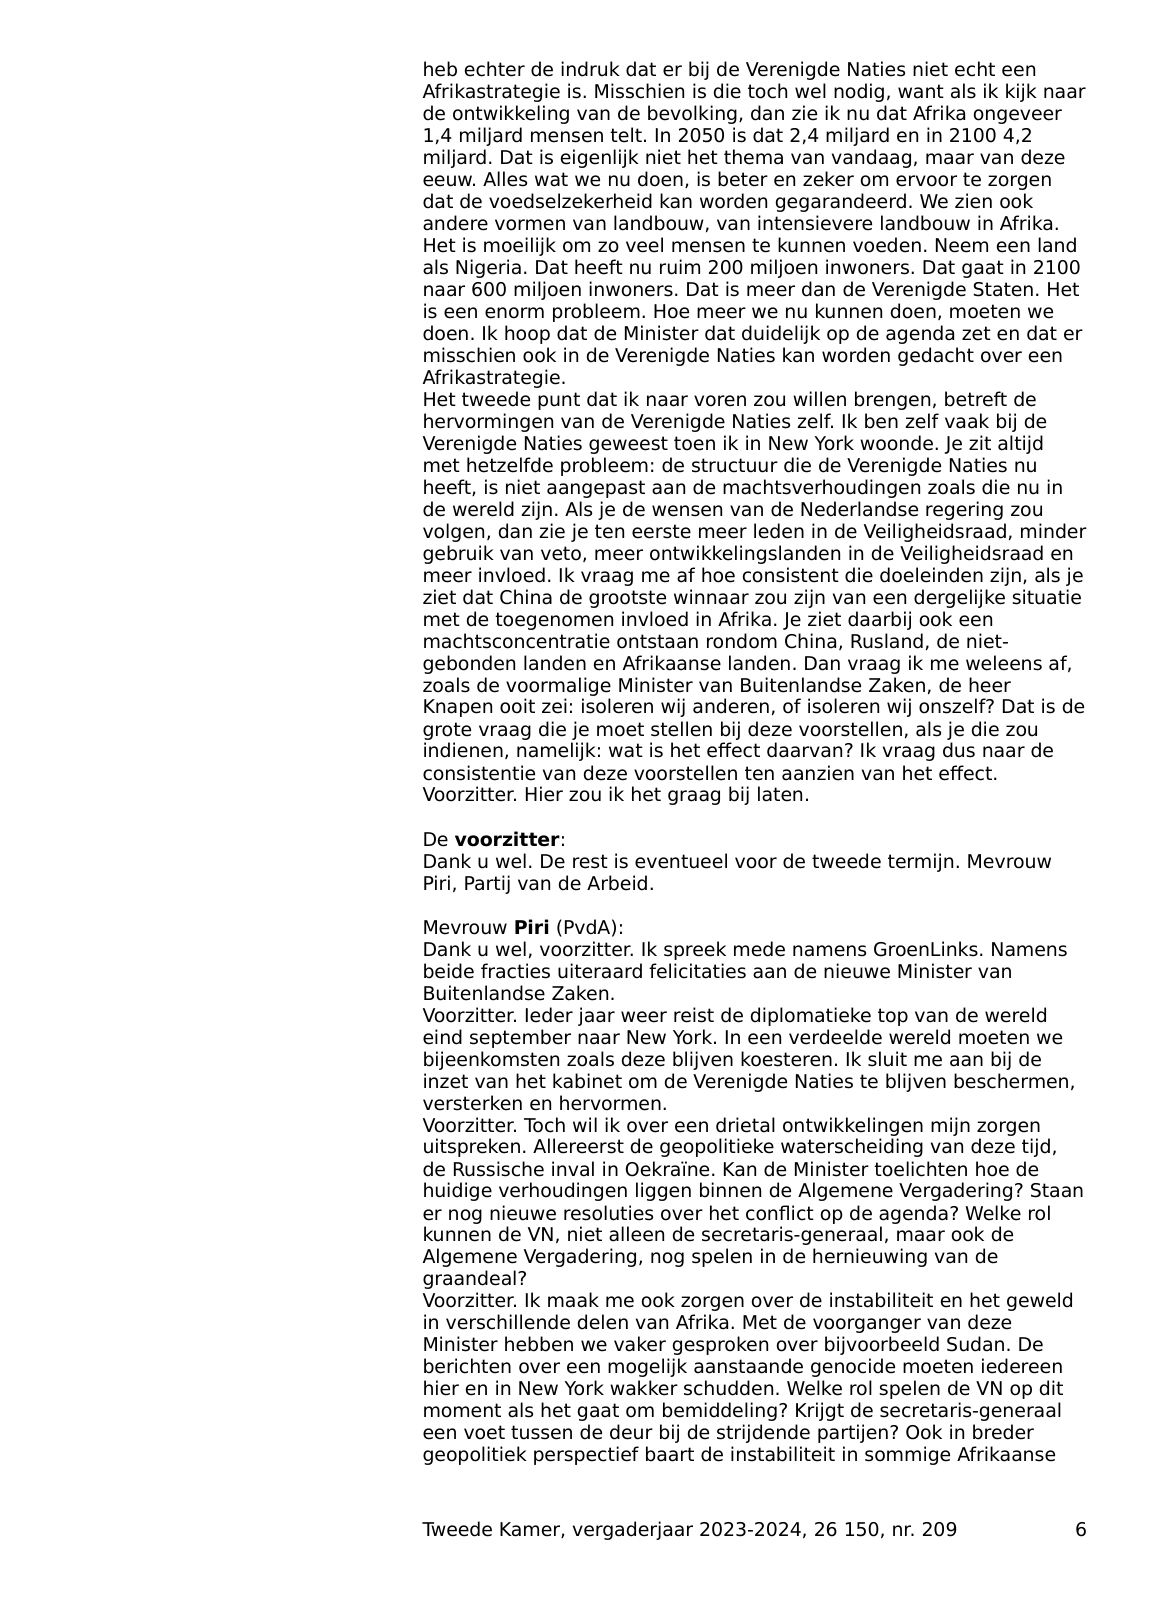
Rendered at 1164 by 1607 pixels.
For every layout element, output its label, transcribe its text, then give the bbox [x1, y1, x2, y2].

text Voorzitter. Ieder jaar weer reist de diplomatieke top van de wereld eind september naar New York. In een verdeelde wereld moeten we bijeenkomsten zoals deze blijven koesteren. Ik sluit me aan bij de inzet van het kabinet om de Verenigde Naties te blijven beschermen, versterken en hervormen. [422, 1004, 1087, 1114]
text Dank u wel. De rest is eventueel voor de tweede termijn. Mevrouw Piri, Partij van de Arbeid. [422, 851, 1087, 894]
text De voorzitter: [422, 828, 1087, 851]
text Dank u wel, voorzitter. Ik spreek mede namens GroenLinks. Namens beide fracties uiteraard felicitaties aan de nieuwe Minister van Buitenlandse Zaken. [422, 939, 1087, 1004]
text Voorzitter. Hier zou ik het graag bij laten. [422, 784, 1087, 806]
text Voorzitter. Ik maak me ook zorgen over de instabiliteit en het geweld in verschillende delen van Afrika. Met de voorganger van deze Minister hebben we vaker gesproken over bijvoorbeeld Sudan. De berichten over een mogelijk aanstaande genocide moeten iedereen hier en in New York wakker schudden. Welke rol spelen de VN op dit moment als het gaat om bemiddeling? Krijgt de secretaris-generaal een voet tussen de deur bij de strijdende partijen? Ook in breder geopolitiek perspectief baart de instabiliteit in sommige Afrikaanse [422, 1290, 1087, 1466]
text heb echter de indruk dat er bij de Verenigde Naties niet echt een Afrikastrategie is. Misschien is die toch wel nodig, want als ik kijk naar de ontwikkeling van de bevolking, dan zie ik nu dat Afrika ongeveer 1,4 miljard mensen telt. In 2050 is dat 2,4 miljard en in 2100 4,2 miljard. Dat is eigenlijk niet het thema van vandaag, maar van deze eeuw. Alles wat we nu doen, is beter en zeker om ervoor te zorgen dat de voedselzekerheid kan worden gegarandeerd. We zien ook andere vormen van landbouw, van intensievere landbouw in Afrika. Het is moeilijk om zo veel mensen te kunnen voeden. Neem een land als Nigeria. Dat heeft nu ruim 200 miljoen inwoners. Dat gaat in 2100 naar 600 miljoen inwoners. Dat is meer dan de Verenigde Staten. Het is een enorm probleem. Hoe meer we nu kunnen doen, moeten we doen. Ik hoop dat de Minister dat duidelijk op de agenda zet en dat er misschien ook in de Verenigde Naties kan worden gedacht over een Afrikastrategie. [422, 59, 1087, 389]
text Het tweede punt dat ik naar voren zou willen brengen, betreft de hervormingen van de Verenigde Naties zelf. Ik ben zelf vaak bij de Verenigde Naties geweest toen ik in New York woonde. Je zit altijd met hetzelfde probleem: de structuur die de Verenigde Naties nu heeft, is niet aangepast aan de machtsverhoudingen zoals die nu in de wereld zijn. Als je de wensen van de Nederlandse regering zou volgen, dan zie je ten eerste meer leden in de Veiligheidsraad, minder gebruik van veto, meer ontwikkelingslanden in de Veiligheidsraad en meer invloed. Ik vraag me af hoe consistent die doeleinden zijn, als je ziet dat China de grootste winnaar zou zijn van een dergelijke situatie met de toegenomen invloed in Afrika. Je ziet daarbij ook een machtsconcentratie ontstaan rondom China, Rusland, de niet-gebonden landen en Afrikaanse landen. Dan vraag ik me weleens af, zoals de voormalige Minister van Buitenlandse Zaken, de heer Knapen ooit zei: isoleren wij anderen, of isoleren wij onszelf? Dat is de grote vraag die je moet stellen bij deze voorstellen, als je die zou indienen, namelijk: wat is het effect daarvan? Ik vraag dus naar de consistentie van deze voorstellen ten aanzien van het effect. [422, 389, 1087, 784]
text Voorzitter. Toch wil ik over een drietal ontwikkelingen mijn zorgen uitspreken. Allereerst de geopolitieke waterscheiding van deze tijd, de Russische inval in Oekraïne. Kan de Minister toelichten hoe de huidige verhoudingen liggen binnen de Algemene Vergadering? Staan er nog nieuwe resoluties over het conflict op de agenda? Welke rol kunnen de VN, niet alleen de secretaris-generaal, maar ook de Algemene Vergadering, nog spelen in de hernieuwing van de graandeal? [422, 1114, 1087, 1290]
text Mevrouw Piri (PvdA): [422, 917, 1087, 939]
